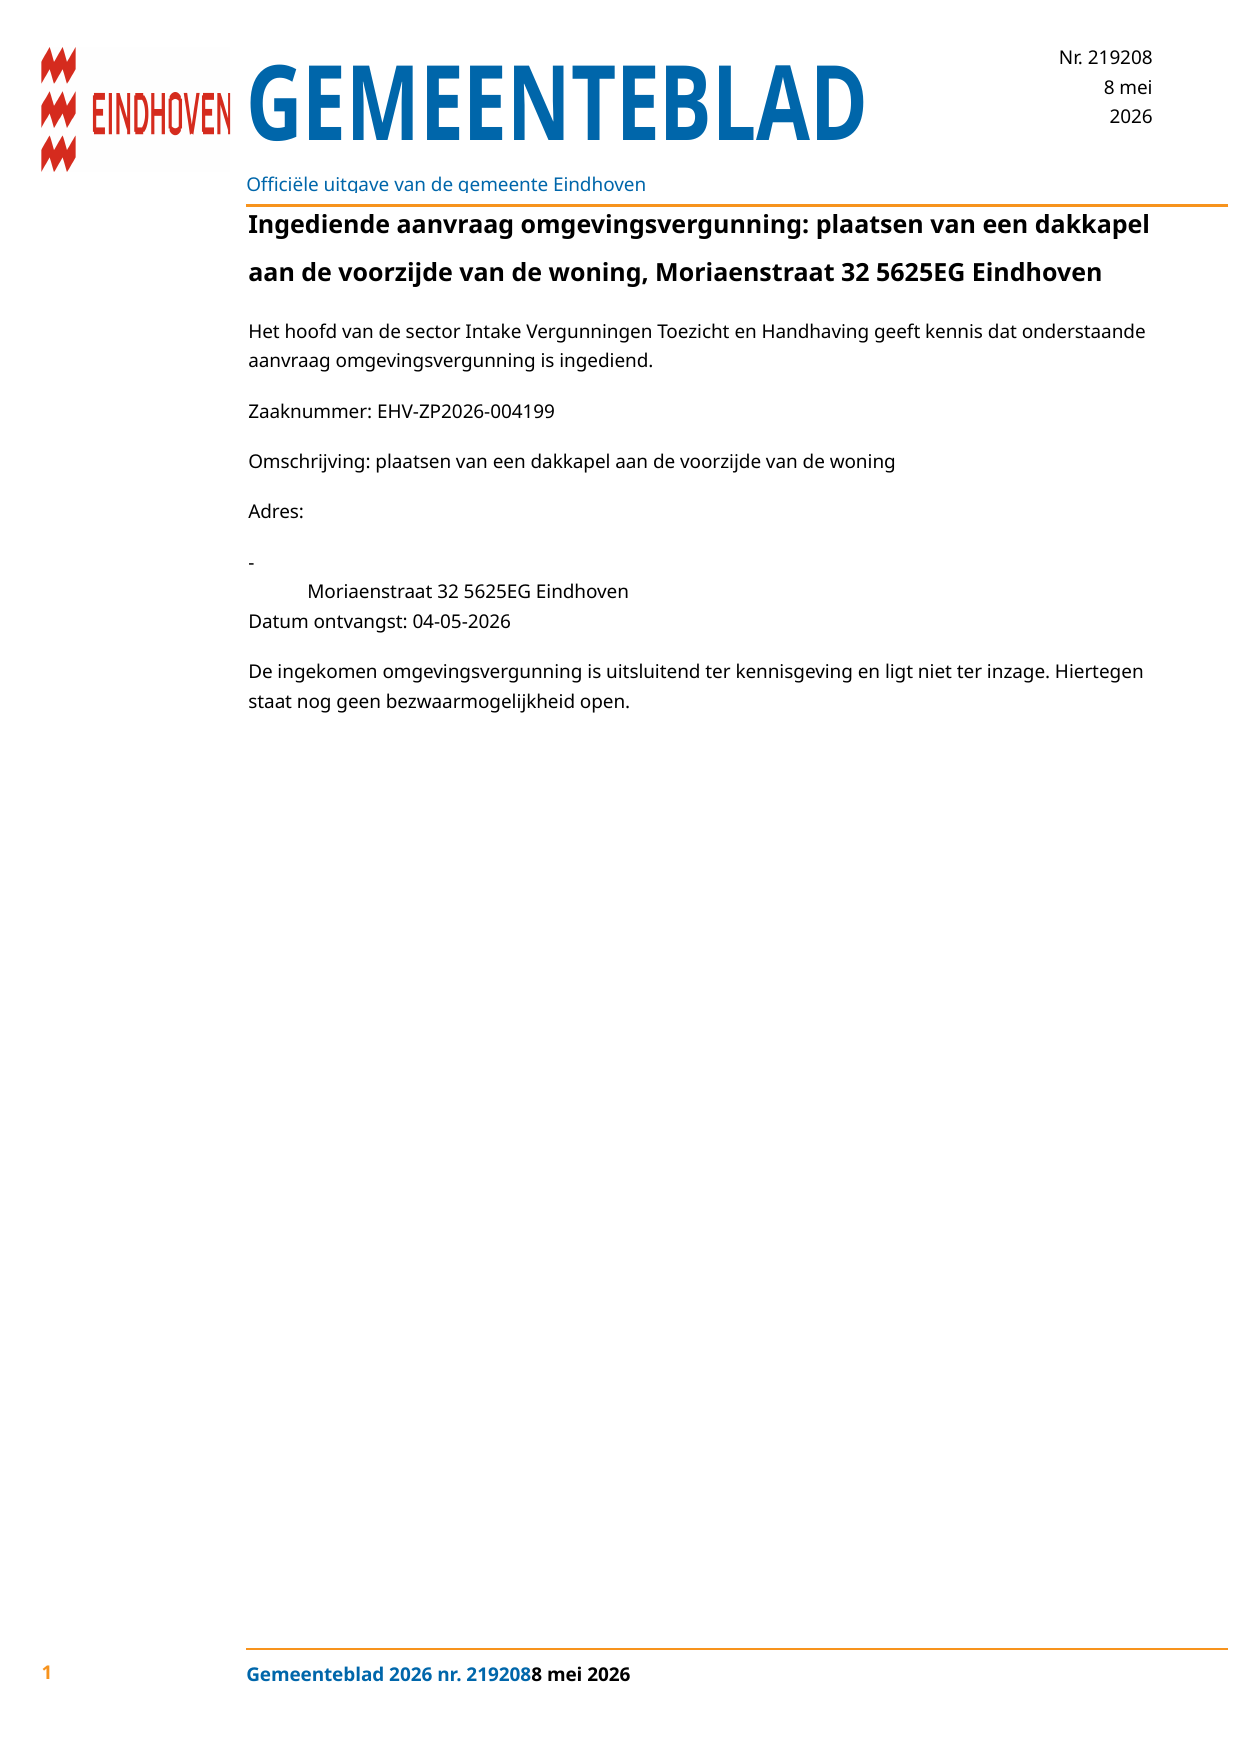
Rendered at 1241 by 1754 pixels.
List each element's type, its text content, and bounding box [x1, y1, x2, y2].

text Datum ontvangst: 04-05-2026 [248, 608, 1152, 634]
text De ingekomen omgevingsvergunning is uitsluitend ter kennisgeving en ligt niet ter inzage. Hiertegen staat nog geen bezwaarmogelijkheid open. [248, 659, 1152, 714]
text Adres: [248, 499, 1152, 524]
picture [41, 47, 231, 172]
text Het hoofd van de sector Intake Vergunningen Toezicht en Handhaving geeft kennis dat onderstaande aanvraag omgevingsvergunning is ingediend. [248, 318, 1152, 373]
text Zaaknummer: EHV-ZP2026-004199 [248, 398, 1152, 424]
text Ingediende aanvraag omgevingsvergunning: plaatsen van een dakkapel aan de voorzijde van de woning, Moriaenstraat 32 5625EG Eindhoven [248, 207, 1152, 288]
list Moriaenstraat 32 5625EG Eindhoven [248, 579, 1152, 604]
text Omschrijving: plaatsen van een dakkapel aan de voorzijde van de woning [248, 448, 1152, 474]
